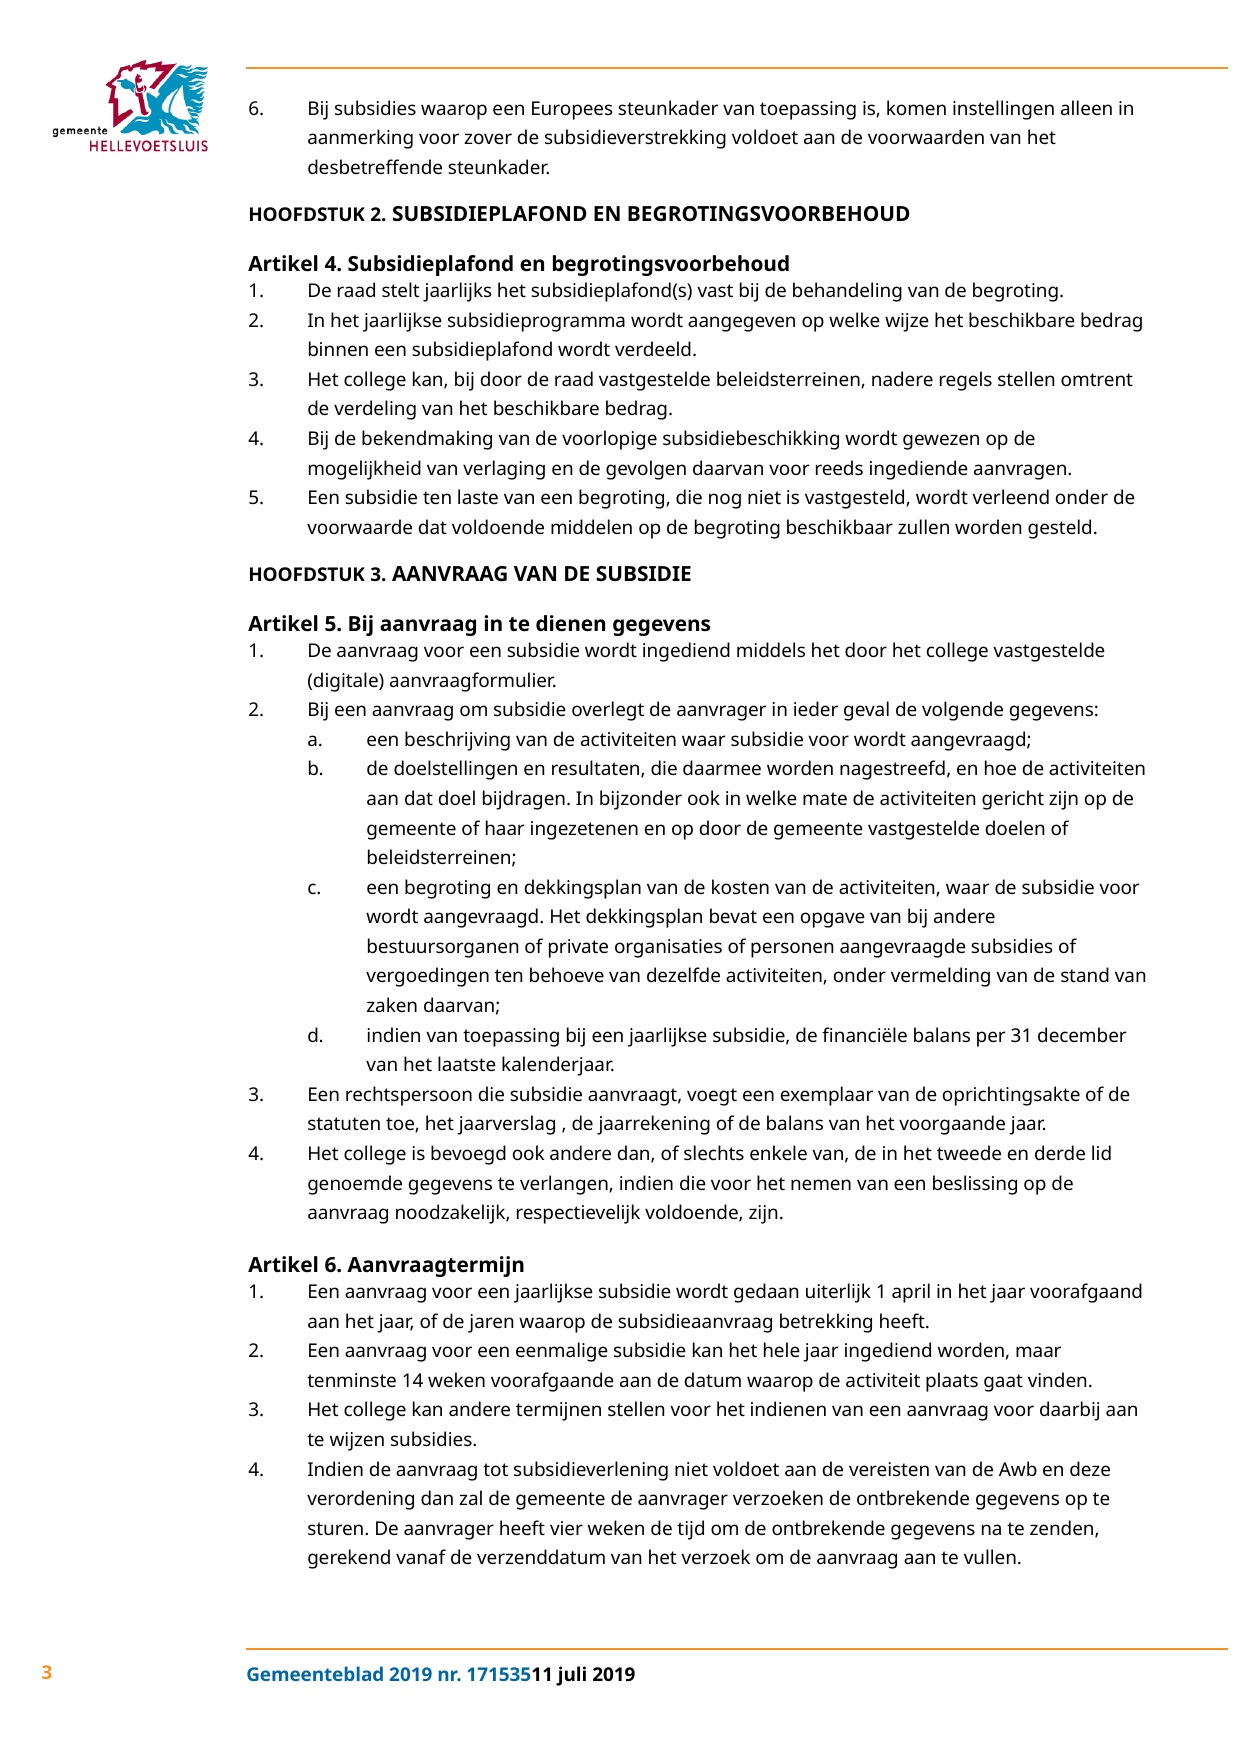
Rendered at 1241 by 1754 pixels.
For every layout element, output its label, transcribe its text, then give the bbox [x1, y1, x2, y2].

list Het college kan, bij door de raad vastgestelde beleidsterreinen, nadere regels stellen omtrent de verdeling van het beschikbare bedrag. [248, 366, 1152, 421]
text Artikel 6. Aanvraagtermijn [248, 1250, 1152, 1278]
list Bij een aanvraag om subsidie overlegt de aanvrager in ieder geval de volgende gegevens: [248, 696, 1152, 722]
list Bij subsidies waarop een Europees steunkader van toepassing is, komen instellingen alleen in aanmerking voor zover de subsidieverstrekking voldoet aan de voorwaarden van het desbetreffende steunkader. [248, 95, 1152, 180]
list Een aanvraag voor een jaarlijkse subsidie wordt gedaan uiterlijk 1 april in het jaar voorafgaand aan het jaar, of de jaren waarop de subsidieaanvraag betrekking heeft. [248, 1278, 1152, 1333]
list De raad stelt jaarlijks het subsidieplafond(s) vast bij de behandeling van de begroting. [248, 277, 1152, 303]
list Een aanvraag voor een eenmalige subsidie kan het hele jaar ingediend worden, maar tenminste 14 weken voorafgaande aan de datum waarop de activiteit plaats gaat vinden. [248, 1337, 1152, 1393]
text HOOFDSTUK 3. AANVRAAG VAN DE SUBSIDIE [248, 559, 1152, 588]
list indien van toepassing bij een jaarlijkse subsidie, de financiële balans per 31 december van het laatste kalenderjaar. [307, 1022, 1152, 1077]
text Artikel 4. Subsidieplafond en begrotingsvoorbehoud [248, 249, 1152, 277]
list Indien de aanvraag tot subsidieverlening niet voldoet aan de vereisten van de Awb en deze verordening dan zal de gemeente de aanvrager verzoeken de ontbrekende gegevens op te sturen. De aanvrager heeft vier weken de tijd om de ontbrekende gegevens na te zenden, gerekend vanaf de verzenddatum van het verzoek om de aanvraag aan te vullen. [248, 1456, 1152, 1570]
list Bij de bekendmaking van de voorlopige subsidiebeschikking wordt gewezen op de mogelijkheid van verlaging en de gevolgen daarvan voor reeds ingediende aanvragen. [248, 425, 1152, 481]
list een begroting en dekkingsplan van de kosten van de activiteiten, waar de subsidie voor wordt aangevraagd. Het dekkingsplan bevat een opgave van bij andere bestuursorganen of private organisaties of personen aangevraagde subsidies of vergoedingen ten behoeve van dezelfde activiteiten, onder vermelding van de stand van zaken daarvan; [307, 874, 1152, 1018]
list de doelstellingen en resultaten, die daarmee worden nagestreefd, en hoe de activiteiten aan dat doel bijdragen. In bijzonder ook in welke mate de activiteiten gericht zijn op de gemeente of haar ingezetenen en op door de gemeente vastgestelde doelen of beleidsterreinen; [307, 756, 1152, 870]
list een beschrijving van de activiteiten waar subsidie voor wordt aangevraagd; [307, 726, 1152, 752]
list Het college is bevoegd ook andere dan, of slechts enkele van, de in het tweede en derde lid genoemde gegevens te verlangen, indien die voor het nemen van een beslissing op de aanvraag noodzakelijk, respectievelijk voldoende, zijn. [248, 1140, 1152, 1225]
list De aanvraag voor een subsidie wordt ingediend middels het door het college vastgestelde (digitale) aanvraagformulier. [248, 637, 1152, 693]
text Artikel 5. Bij aanvraag in te dienen gegevens [248, 609, 1152, 637]
list Een rechtspersoon die subsidie aanvraagt, voegt een exemplaar van de oprichtingsakte of de statuten toe, het jaarverslag , de jaarrekening of de balans van het voorgaande jaar. [248, 1081, 1152, 1136]
picture [41, 47, 231, 172]
list Een subsidie ten laste van een begroting, die nog niet is vastgesteld, wordt verleend onder de voorwaarde dat voldoende middelen op de begroting beschikbaar zullen worden gesteld. [248, 484, 1152, 540]
text HOOFDSTUK 2. SUBSIDIEPLAFOND EN BEGROTINGSVOORBEHOUD [248, 199, 1152, 228]
list Het college kan andere termijnen stellen voor het indienen van een aanvraag voor daarbij aan te wijzen subsidies. [248, 1397, 1152, 1452]
list In het jaarlijkse subsidieprogramma wordt aangegeven op welke wijze het beschikbare bedrag binnen een subsidieplafond wordt verdeeld. [248, 307, 1152, 362]
